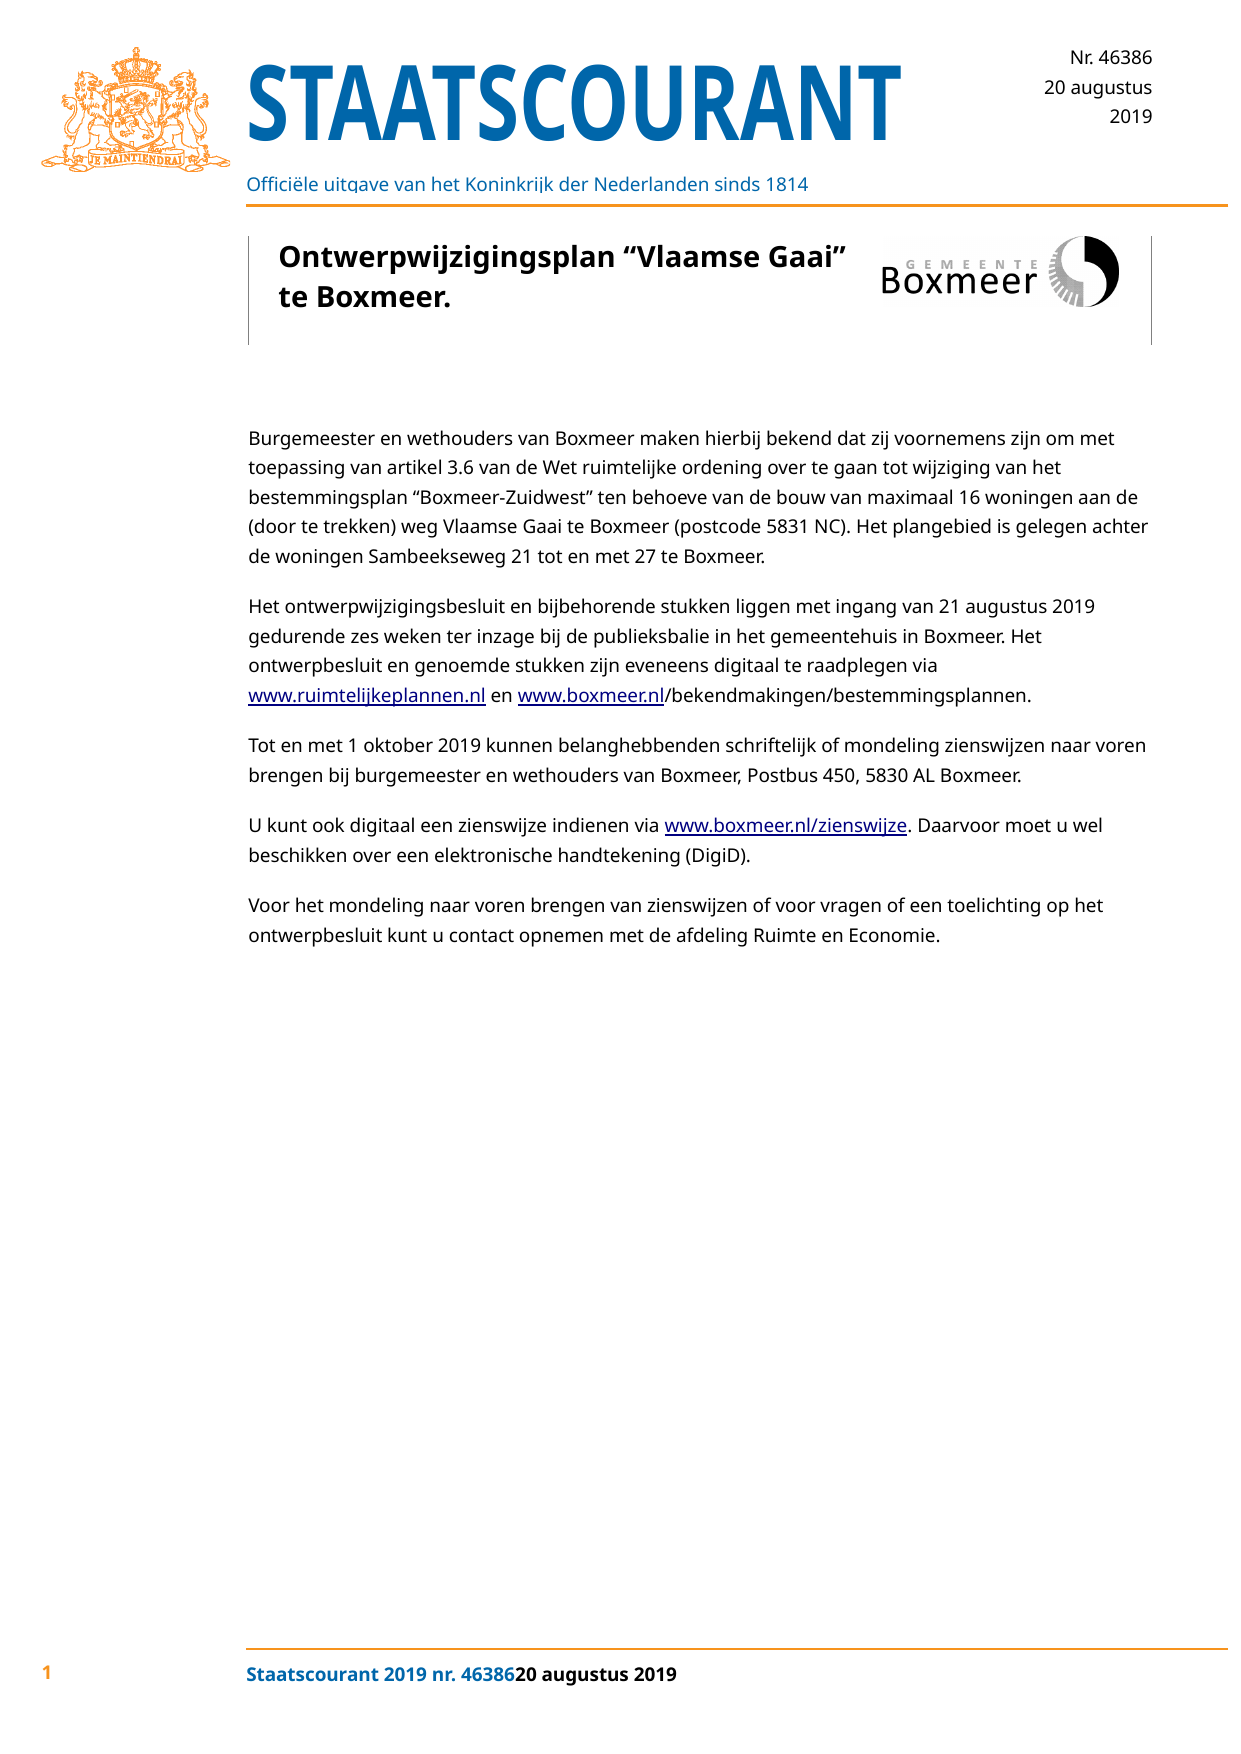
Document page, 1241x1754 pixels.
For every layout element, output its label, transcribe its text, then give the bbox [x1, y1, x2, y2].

table_header [850, 236, 1151, 345]
text Voor het mondeling naar voren brengen van zienswijzen of voor vragen of een toelichting op het ontwerpbesluit kunt u contact opnemen met de afdeling Ruimte en Economie. [248, 893, 1152, 948]
table_header Ontwerpwijzigingsplan “Vlaamse Gaai” te Boxmeer. [249, 236, 850, 345]
picture [882, 236, 1119, 307]
text Het ontwerpwijzigingsbesluit en bijbehorende stukken liggen met ingang van 21 augustus 2019 gedurende zes weken ter inzage bij de publieksbalie in het gemeentehuis in Boxmeer. Het ontwerpbesluit en genoemde stukken zijn eveneens digitaal te raadplegen via www.ruimtelijkeplannen.nl en www.boxmeer.nl/bekendmakingen/bestemmingsplannen. [248, 593, 1152, 708]
text Tot en met 1 oktober 2019 kunnen belanghebbenden schriftelijk of mondeling zienswijzen naar voren brengen bij burgemeester en wethouders van Boxmeer, Postbus 450, 5830 AL Boxmeer. [248, 733, 1152, 788]
picture [41, 47, 231, 172]
text Burgemeester en wethouders van Boxmeer maken hierbij bekend dat zij voornemens zijn om met toepassing van artikel 3.6 van de Wet ruimtelijke ordening over te gaan tot wijziging van het bestemmingsplan “Boxmeer-Zuidwest” ten behoeve van de bouw van maximaal 16 woningen aan de (door te trekken) weg Vlaamse Gaai te Boxmeer (postcode 5831 NC). Het plangebied is gelegen achter de woningen Sambeekseweg 21 tot en met 27 te Boxmeer. [248, 425, 1152, 569]
text U kunt ook digitaal een zienswijze indienen via www.boxmeer.nl/zienswijze. Daarvoor moet u wel beschikken over een elektronische handtekening (DigiD). [248, 813, 1152, 868]
